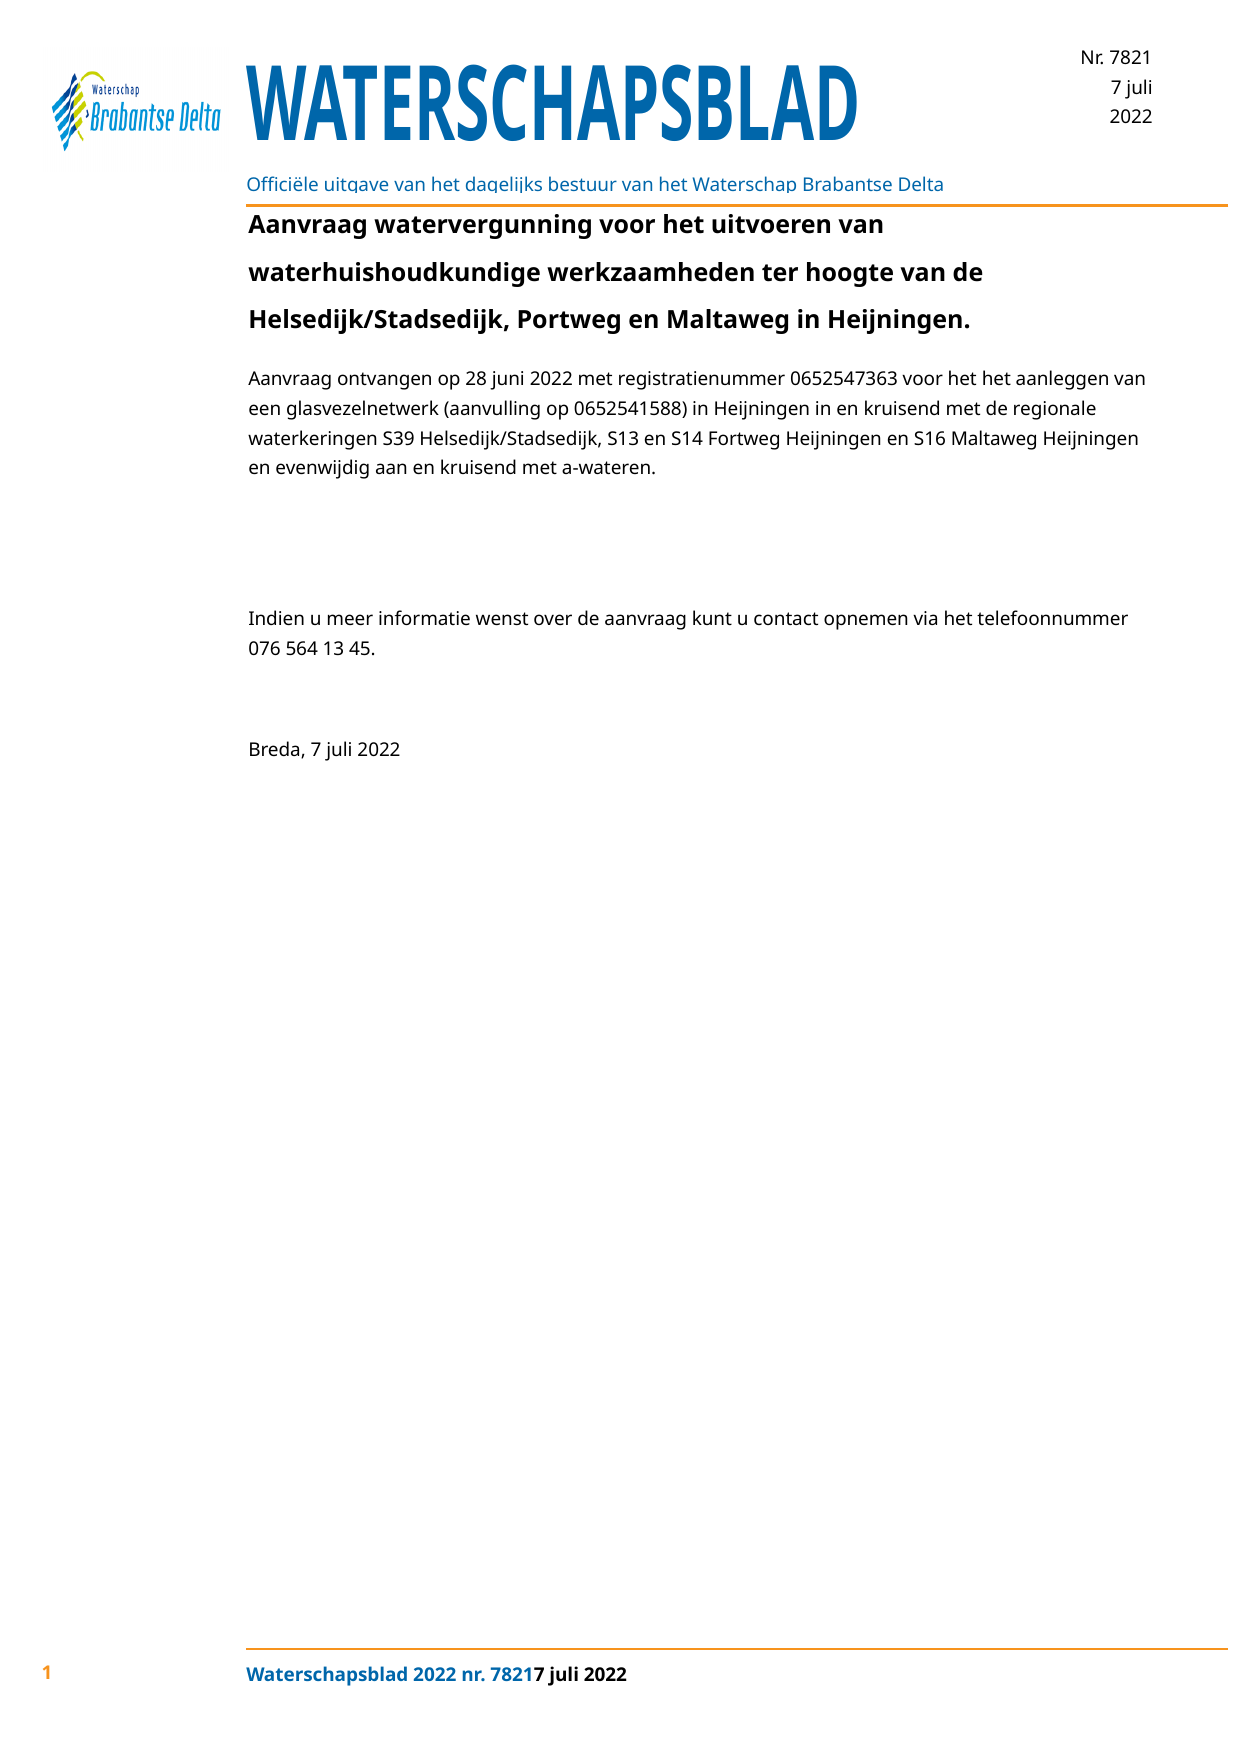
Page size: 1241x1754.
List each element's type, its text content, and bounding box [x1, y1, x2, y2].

text Indien u meer informatie wenst over de aanvraag kunt u contact opnemen via het telefoonnummer 076 564 13 45. [248, 606, 1152, 661]
text Aanvraag ontvangen op 28 juni 2022 met registratienummer 0652547363 voor het het aanleggen van een glasvezelnetwerk (aanvulling op 0652541588) in Heijningen in en kruisend met de regionale waterkeringen S39 Helsedijk/Stadsedijk, S13 en S14 Fortweg Heijningen en S16 Maltaweg Heijningen en evenwijdig aan en kruisend met a-wateren. [248, 366, 1152, 480]
text Aanvraag watervergunning voor het uitvoeren van waterhuishoudkundige werkzaamheden ter hoogte van de Helsedijk/Stadsedijk, Portweg en Maltaweg in Heijningen. [248, 207, 1152, 336]
picture [41, 47, 231, 172]
text Breda, 7 juli 2022 [248, 736, 1152, 762]
